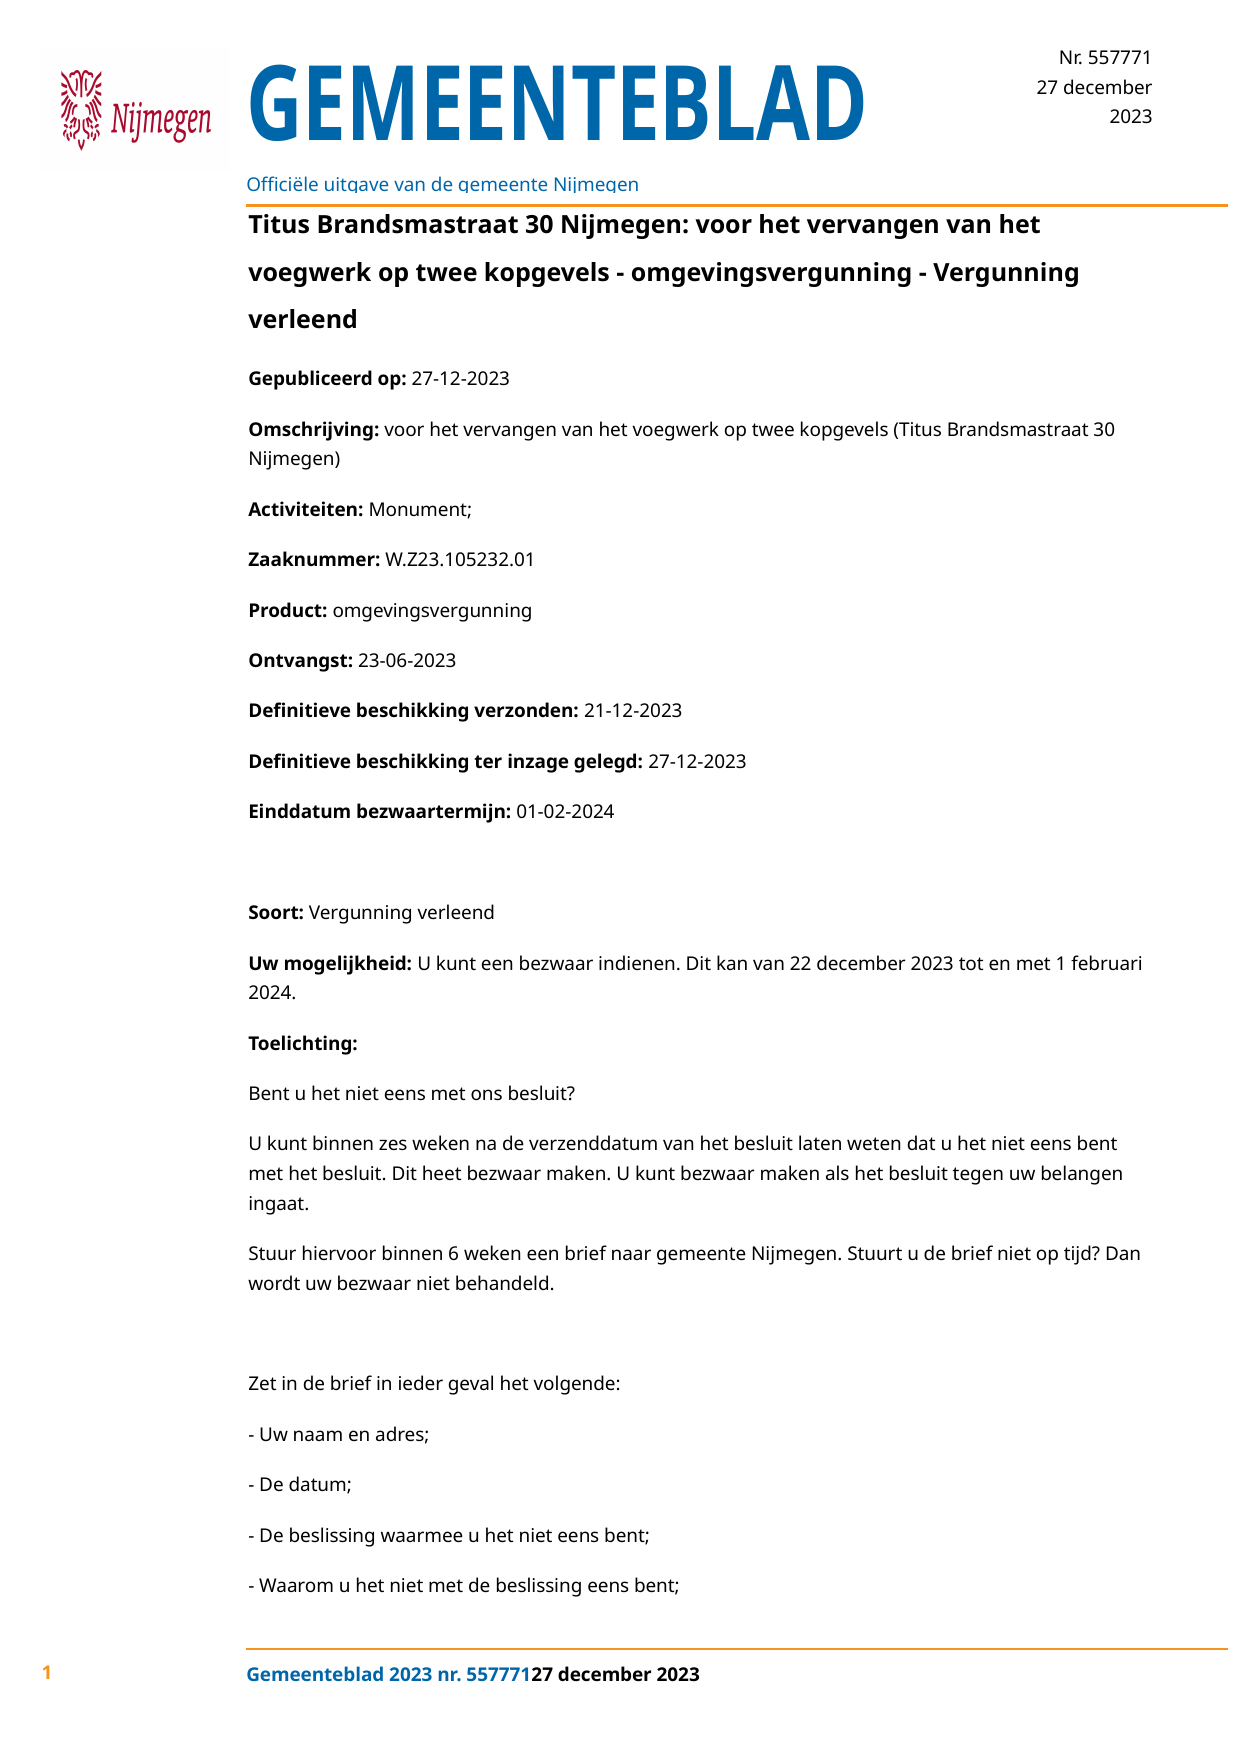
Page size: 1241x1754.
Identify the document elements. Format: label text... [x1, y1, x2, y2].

text - De beslissing waarmee u het niet eens bent; [248, 1522, 1152, 1547]
text - De datum; [248, 1471, 1152, 1497]
text Zaaknummer: W.Z23.105232.01 [248, 546, 1152, 572]
text Gepubliceerd op: 27-12-2023 [248, 366, 1152, 391]
text Omschrijving: voor het vervangen van het voegwerk op twee kopgevels (Titus Brandsmastraat 30 Nijmegen) [248, 416, 1152, 471]
text Toelichting: [248, 1030, 1152, 1055]
text Product: omgevingsvergunning [248, 597, 1152, 622]
text Definitieve beschikking ter inzage gelegd: 27-12-2023 [248, 748, 1152, 774]
text Soort: Vergunning verleend [248, 899, 1152, 925]
text Bent u het niet eens met ons besluit? [248, 1080, 1152, 1106]
text Activiteiten: Monument; [248, 496, 1152, 522]
picture [41, 47, 231, 172]
text Definitieve beschikking verzonden: 21-12-2023 [248, 698, 1152, 723]
text Titus Brandsmastraat 30 Nijmegen: voor het vervangen van het voegwerk op twee kopgevels - omgevingsvergunning - Vergunning verleend [248, 207, 1152, 336]
text - Uw naam en adres; [248, 1421, 1152, 1447]
text Einddatum bezwaartermijn: 01-02-2024 [248, 798, 1152, 824]
text Uw mogelijkheid: U kunt een bezwaar indienen. Dit kan van 22 december 2023 tot en met 1 februari 2024. [248, 950, 1152, 1005]
text Zet in de brief in ieder geval het volgende: [248, 1371, 1152, 1396]
text - Waarom u het niet met de beslissing eens bent; [248, 1572, 1152, 1598]
text Stuur hiervoor binnen 6 weken een brief naar gemeente Nijmegen. Stuurt u de brief niet op tijd? Dan wordt uw bezwaar niet behandeld. [248, 1240, 1152, 1295]
text Ontvangst: 23-06-2023 [248, 647, 1152, 673]
text U kunt binnen zes weken na de verzenddatum van het besluit laten weten dat u het niet eens bent met het besluit. Dit heet bezwaar maken. U kunt bezwaar maken als het besluit tegen uw belangen ingaat. [248, 1131, 1152, 1215]
